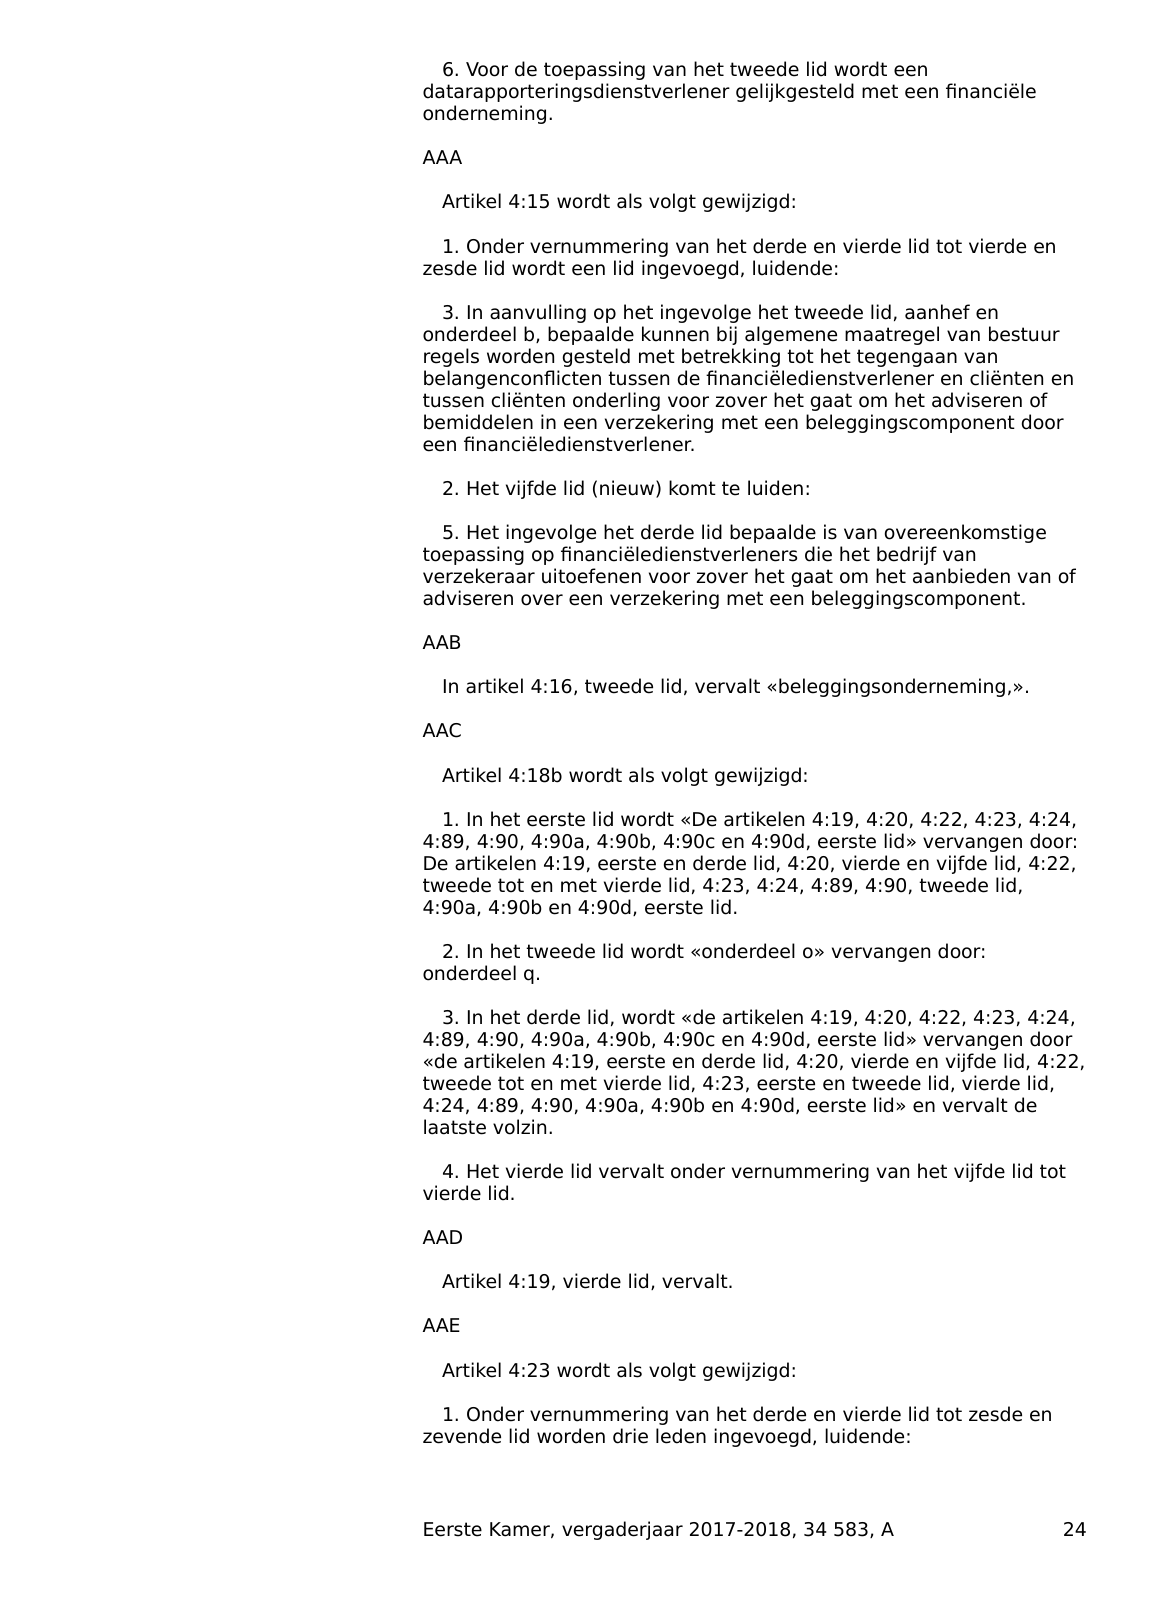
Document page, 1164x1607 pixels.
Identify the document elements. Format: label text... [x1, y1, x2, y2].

text 1. Onder vernummering van het derde en vierde lid tot vierde en zesde lid wordt een lid ingevoegd, luidende: [422, 236, 1087, 279]
text Artikel 4:15 wordt als volgt gewijzigd: [422, 191, 1087, 213]
text 2. In het tweede lid wordt «onderdeel o» vervangen door: onderdeel q. [422, 941, 1087, 985]
text AAA [422, 147, 1087, 169]
text 5. Het ingevolge het derde lid bepaalde is van overeenkomstige toepassing op financiëledienstverleners die het bedrijf van verzekeraar uitoefenen voor zover het gaat om het aanbieden van of adviseren over een verzekering met een beleggingscomponent. [422, 522, 1087, 610]
text Artikel 4:18b wordt als volgt gewijzigd: [422, 764, 1087, 786]
text 6. Voor de toepassing van het tweede lid wordt een datarapporteringsdienstverlener gelijkgesteld met een financiële onderneming. [422, 59, 1087, 125]
text In artikel 4:16, tweede lid, vervalt «beleggingsonderneming,». [422, 676, 1087, 698]
text AAE [422, 1315, 1087, 1337]
text Artikel 4:19, vierde lid, vervalt. [422, 1271, 1087, 1293]
text Artikel 4:23 wordt als volgt gewijzigd: [422, 1359, 1087, 1382]
text AAC [422, 720, 1087, 742]
text 2. Het vijfde lid (nieuw) komt te luiden: [422, 478, 1087, 500]
text AAB [422, 632, 1087, 654]
text 3. In aanvulling op het ingevolge het tweede lid, aanhef en onderdeel b, bepaalde kunnen bij algemene maatregel van bestuur regels worden gesteld met betrekking tot het tegengaan van belangenconflicten tussen de financiëledienstverlener en cliënten en tussen cliënten onderling voor zover het gaat om het adviseren of bemiddelen in een verzekering met een beleggingscomponent door een financiëledienstverlener. [422, 302, 1087, 456]
text 1. In het eerste lid wordt «De artikelen 4:19, 4:20, 4:22, 4:23, 4:24, 4:89, 4:90, 4:90a, 4:90b, 4:90c en 4:90d, eerste lid» vervangen door: De artikelen 4:19, eerste en derde lid, 4:20, vierde en vijfde lid, 4:22, tweede tot en met vierde lid, 4:23, 4:24, 4:89, 4:90, tweede lid, 4:90a, 4:90b en 4:90d, eerste lid. [422, 809, 1087, 918]
text AAD [422, 1227, 1087, 1249]
text 4. Het vierde lid vervalt onder vernummering van het vijfde lid tot vierde lid. [422, 1161, 1087, 1205]
text 3. In het derde lid, wordt «de artikelen 4:19, 4:20, 4:22, 4:23, 4:24, 4:89, 4:90, 4:90a, 4:90b, 4:90c en 4:90d, eerste lid» vervangen door «de artikelen 4:19, eerste en derde lid, 4:20, vierde en vijfde lid, 4:22, tweede tot en met vierde lid, 4:23, eerste en tweede lid, vierde lid, 4:24, 4:89, 4:90, 4:90a, 4:90b en 4:90d, eerste lid» en vervalt de laatste volzin. [422, 1007, 1087, 1139]
text 1. Onder vernummering van het derde en vierde lid tot zesde en zevende lid worden drie leden ingevoegd, luidende: [422, 1404, 1087, 1448]
